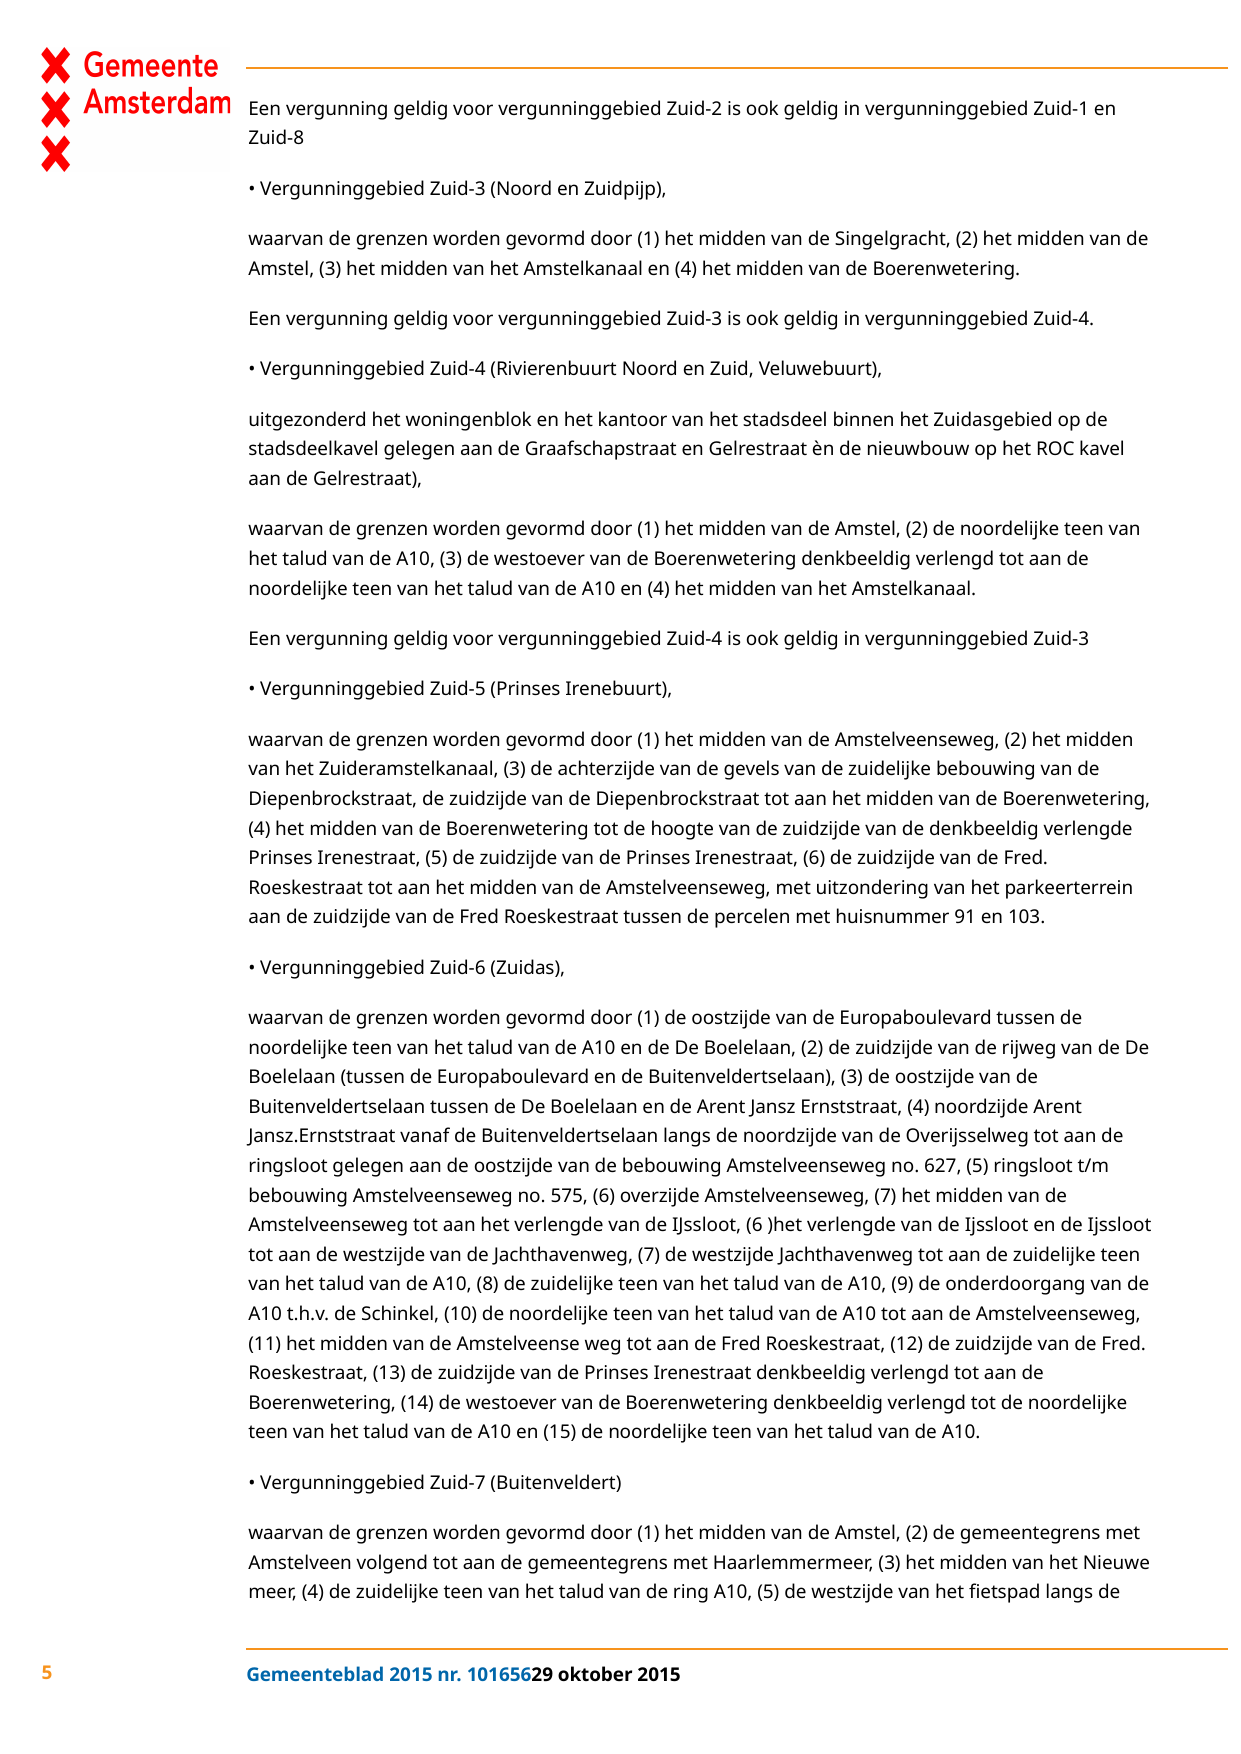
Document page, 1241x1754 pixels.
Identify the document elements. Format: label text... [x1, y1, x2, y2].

text • Vergunninggebied Zuid-7 (Buitenveldert) [248, 1469, 1152, 1495]
text • Vergunninggebied Zuid-5 (Prinses Irenebuurt), [248, 676, 1152, 701]
text waarvan de grenzen worden gevormd door (1) het midden van de Amstel, (2) de gemeentegrens met Amstelveen volgend tot aan de gemeentegrens met Haarlemmermeer, (3) het midden van het Nieuwe meer, (4) de zuidelijke teen van het talud van de ring A10, (5) de westzijde van het fietspad langs de [248, 1519, 1152, 1604]
text Een vergunning geldig voor vergunninggebied Zuid-3 is ook geldig in vergunninggebied Zuid-4. [248, 305, 1152, 331]
text • Vergunninggebied Zuid-3 (Noord en Zuidpijp), [248, 175, 1152, 201]
text waarvan de grenzen worden gevormd door (1) het midden van de Singelgracht, (2) het midden van de Amstel, (3) het midden van het Amstelkanaal en (4) het midden van de Boerenwetering. [248, 225, 1152, 281]
text • Vergunninggebied Zuid-4 (Rivierenbuurt Noord en Zuid, Veluwebuurt), [248, 356, 1152, 381]
text Een vergunning geldig voor vergunninggebied Zuid-2 is ook geldig in vergunninggebied Zuid-1 en Zuid-8 [248, 95, 1152, 150]
text uitgezonderd het woningenblok en het kantoor van het stadsdeel binnen het Zuidasgebied op de stadsdeelkavel gelegen aan de Graafschapstraat en Gelrestraat èn de nieuwbouw op het ROC kavel aan de Gelrestraat), [248, 406, 1152, 491]
text waarvan de grenzen worden gevormd door (1) het midden van de Amstelveenseweg, (2) het midden van het Zuideramstelkanaal, (3) de achterzijde van de gevels van de zuidelijke bebouwing van de Diepenbrockstraat, de zuidzijde van de Diepenbrockstraat tot aan het midden van de Boerenwetering, (4) het midden van de Boerenwetering tot de hoogte van de zuidzijde van de denkbeeldig verlengde Prinses Irenestraat, (5) de zuidzijde van de Prinses Irenestraat, (6) de zuidzijde van de Fred. Roeskestraat tot aan het midden van de Amstelveenseweg, met uitzondering van het parkeerterrein aan de zuidzijde van de Fred Roeskestraat tussen de percelen met huisnummer 91 en 103. [248, 726, 1152, 929]
text Een vergunning geldig voor vergunninggebied Zuid-4 is ook geldig in vergunninggebied Zuid-3 [248, 625, 1152, 651]
text waarvan de grenzen worden gevormd door (1) het midden van de Amstel, (2) de noordelijke teen van het talud van de A10, (3) de westoever van de Boerenwetering denkbeeldig verlengd tot aan de noordelijke teen van het talud van de A10 en (4) het midden van het Amstelkanaal. [248, 516, 1152, 601]
picture [41, 47, 231, 172]
text • Vergunninggebied Zuid-6 (Zuidas), [248, 954, 1152, 980]
text waarvan de grenzen worden gevormd door (1) de oostzijde van de Europaboulevard tussen de noordelijke teen van het talud van de A10 en de De Boelelaan, (2) de zuidzijde van de rijweg van de De Boelelaan (tussen de Europaboulevard en de Buitenveldertselaan), (3) de oostzijde van de Buitenveldertselaan tussen de De Boelelaan en de Arent Jansz Ernststraat, (4) noordzijde Arent Jansz.Ernststraat vanaf de Buitenveldertselaan langs de noordzijde van de Overijsselweg tot aan de ringsloot gelegen aan de oostzijde van de bebouwing Amstelveenseweg no. 627, (5) ringsloot t/m bebouwing Amstelveenseweg no. 575, (6) overzijde Amstelveenseweg, (7) het midden van de Amstelveenseweg tot aan het verlengde van de IJssloot, (6 )het verlengde van de Ijssloot en de Ijssloot tot aan de westzijde van de Jachthavenweg, (7) de westzijde Jachthavenweg tot aan de zuidelijke teen van het talud van de A10, (8) de zuidelijke teen van het talud van de A10, (9) de onderdoorgang van de A10 t.h.v. de Schinkel, (10) de noordelijke teen van het talud van de A10 tot aan de Amstelveenseweg, (11) het midden van de Amstelveense weg tot aan de Fred Roeskestraat, (12) de zuidzijde van de Fred. Roeskestraat, (13) de zuidzijde van de Prinses Irenestraat denkbeeldig verlengd tot aan de Boerenwetering, (14) de westoever van de Boerenwetering denkbeeldig verlengd tot de noordelijke teen van het talud van de A10 en (15) de noordelijke teen van het talud van de A10. [248, 1004, 1152, 1444]
